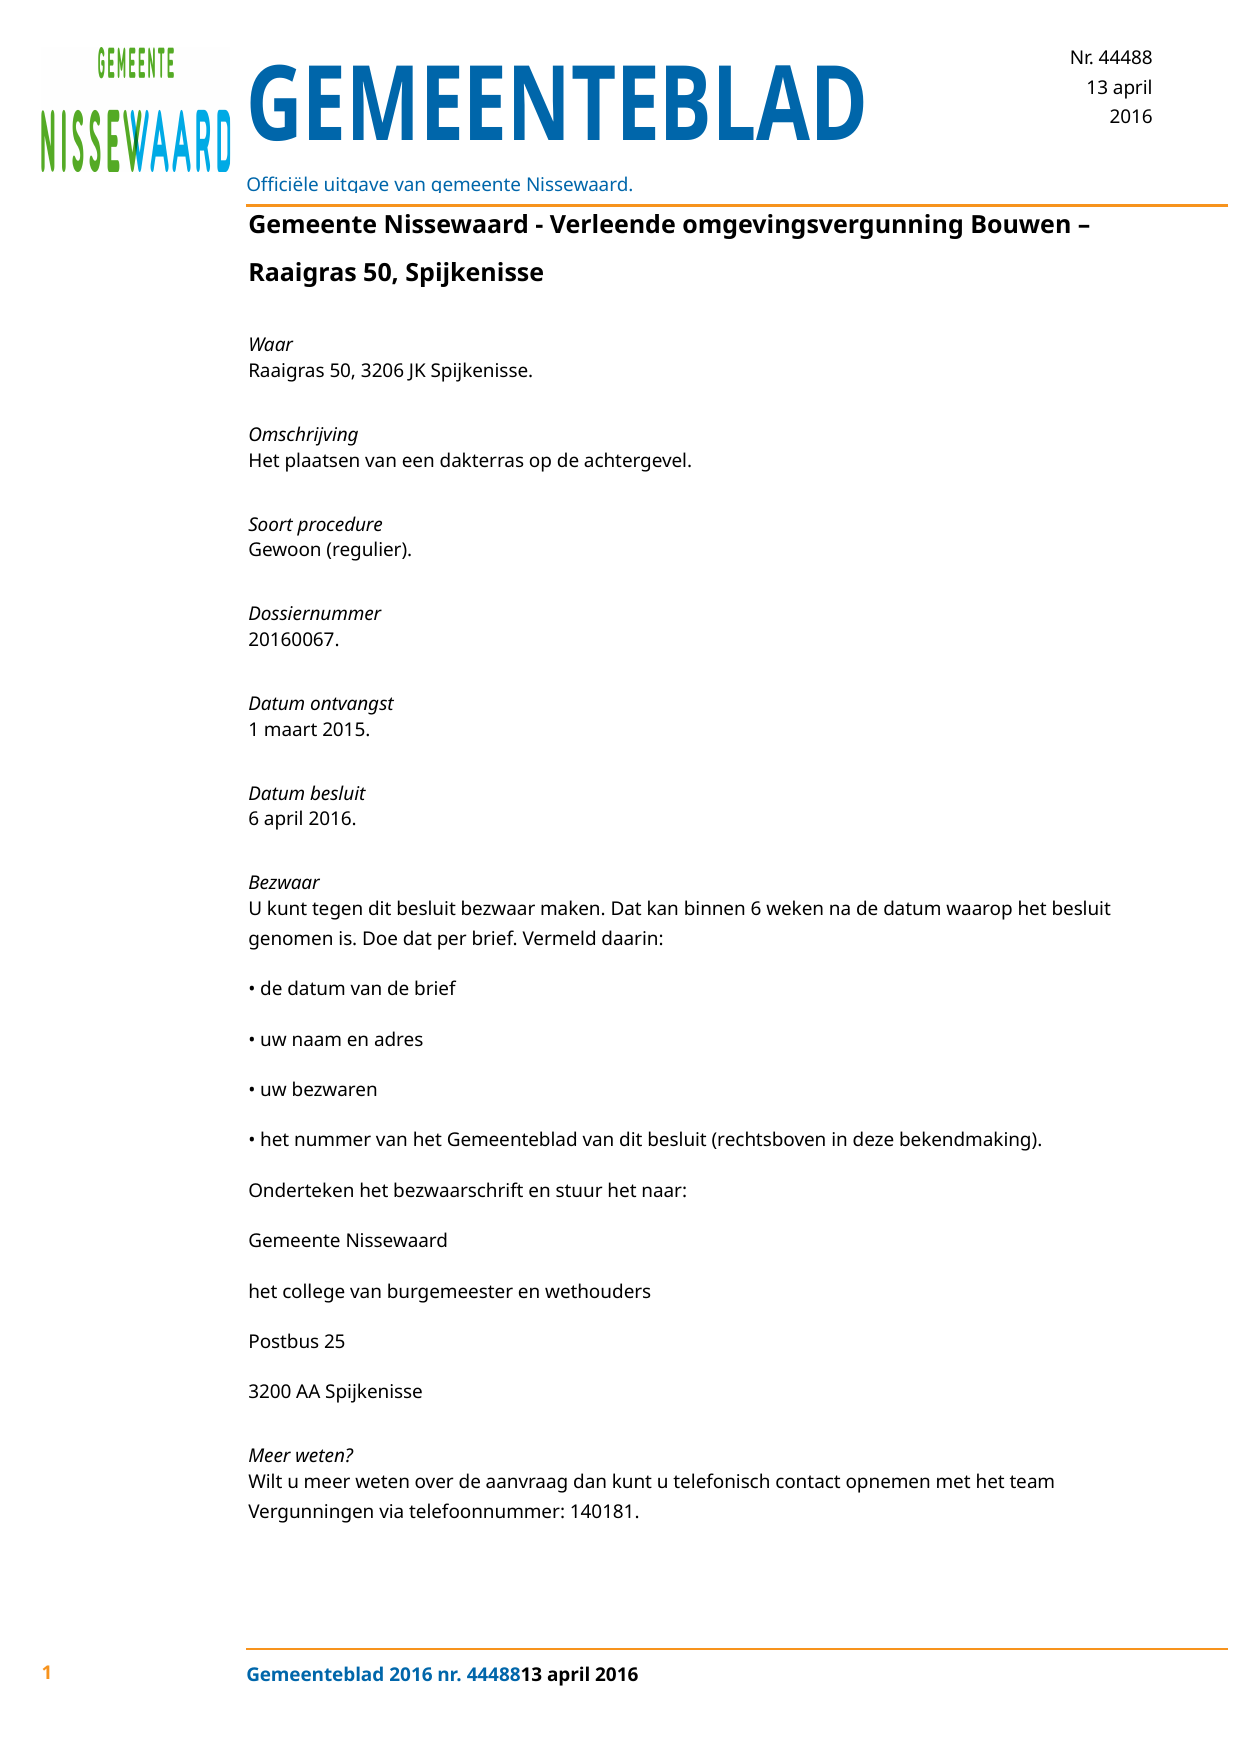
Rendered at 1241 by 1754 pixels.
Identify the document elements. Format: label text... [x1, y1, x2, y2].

text • uw bezwaren [248, 1076, 1152, 1102]
picture [200, 151, 206, 172]
text Omschrijving [248, 421, 1152, 447]
picture [41, 47, 231, 172]
text 20160067. [248, 626, 1152, 652]
text Waar [248, 331, 1152, 357]
text 1 maart 2015. [248, 716, 1152, 742]
text • het nummer van het Gemeenteblad van dit besluit (rechtsboven in deze bekendmaking). [248, 1127, 1152, 1152]
text Raaigras 50, 3206 JK Spijkenisse. [248, 357, 1152, 383]
text Dossiernummer [248, 601, 1152, 626]
text Meer weten? [248, 1443, 1152, 1468]
text Gemeente Nissewaard [248, 1227, 1152, 1253]
text Postbus 25 [248, 1328, 1152, 1354]
text 6 april 2016. [248, 806, 1152, 831]
text Datum ontvangst [248, 690, 1152, 716]
text 3200 AA Spijkenisse [248, 1379, 1152, 1404]
text Wilt u meer weten over de aanvraag dan kunt u telefonisch contact opnemen met het team Vergunningen via telefoonnummer: 140181. [248, 1468, 1152, 1524]
text U kunt tegen dit besluit bezwaar maken. Dat kan binnen 6 weken na de datum waarop het besluit genomen is. Doe dat per brief. Vermeld daarin: [248, 895, 1152, 951]
text Bezwaar [248, 869, 1152, 895]
picture [222, 122, 227, 160]
text Datum besluit [248, 780, 1152, 806]
text het college van burgemeester en wethouders [248, 1278, 1152, 1303]
text Soort procedure [248, 511, 1152, 537]
text Gewoon (regulier). [248, 537, 1152, 562]
text Gemeente Nissewaard - Verleende omgevingsvergunning Bouwen – Raaigras 50, Spijkenisse [248, 207, 1152, 288]
text • uw naam en adres [248, 1026, 1152, 1051]
text • de datum van de brief [248, 975, 1152, 1001]
text Het plaatsen van een dakterras op de achtergevel. [248, 447, 1152, 473]
text Onderteken het bezwaarschrift en stuur het naar: [248, 1177, 1152, 1203]
picture [201, 122, 206, 138]
picture [176, 157, 187, 172]
picture [154, 157, 165, 172]
